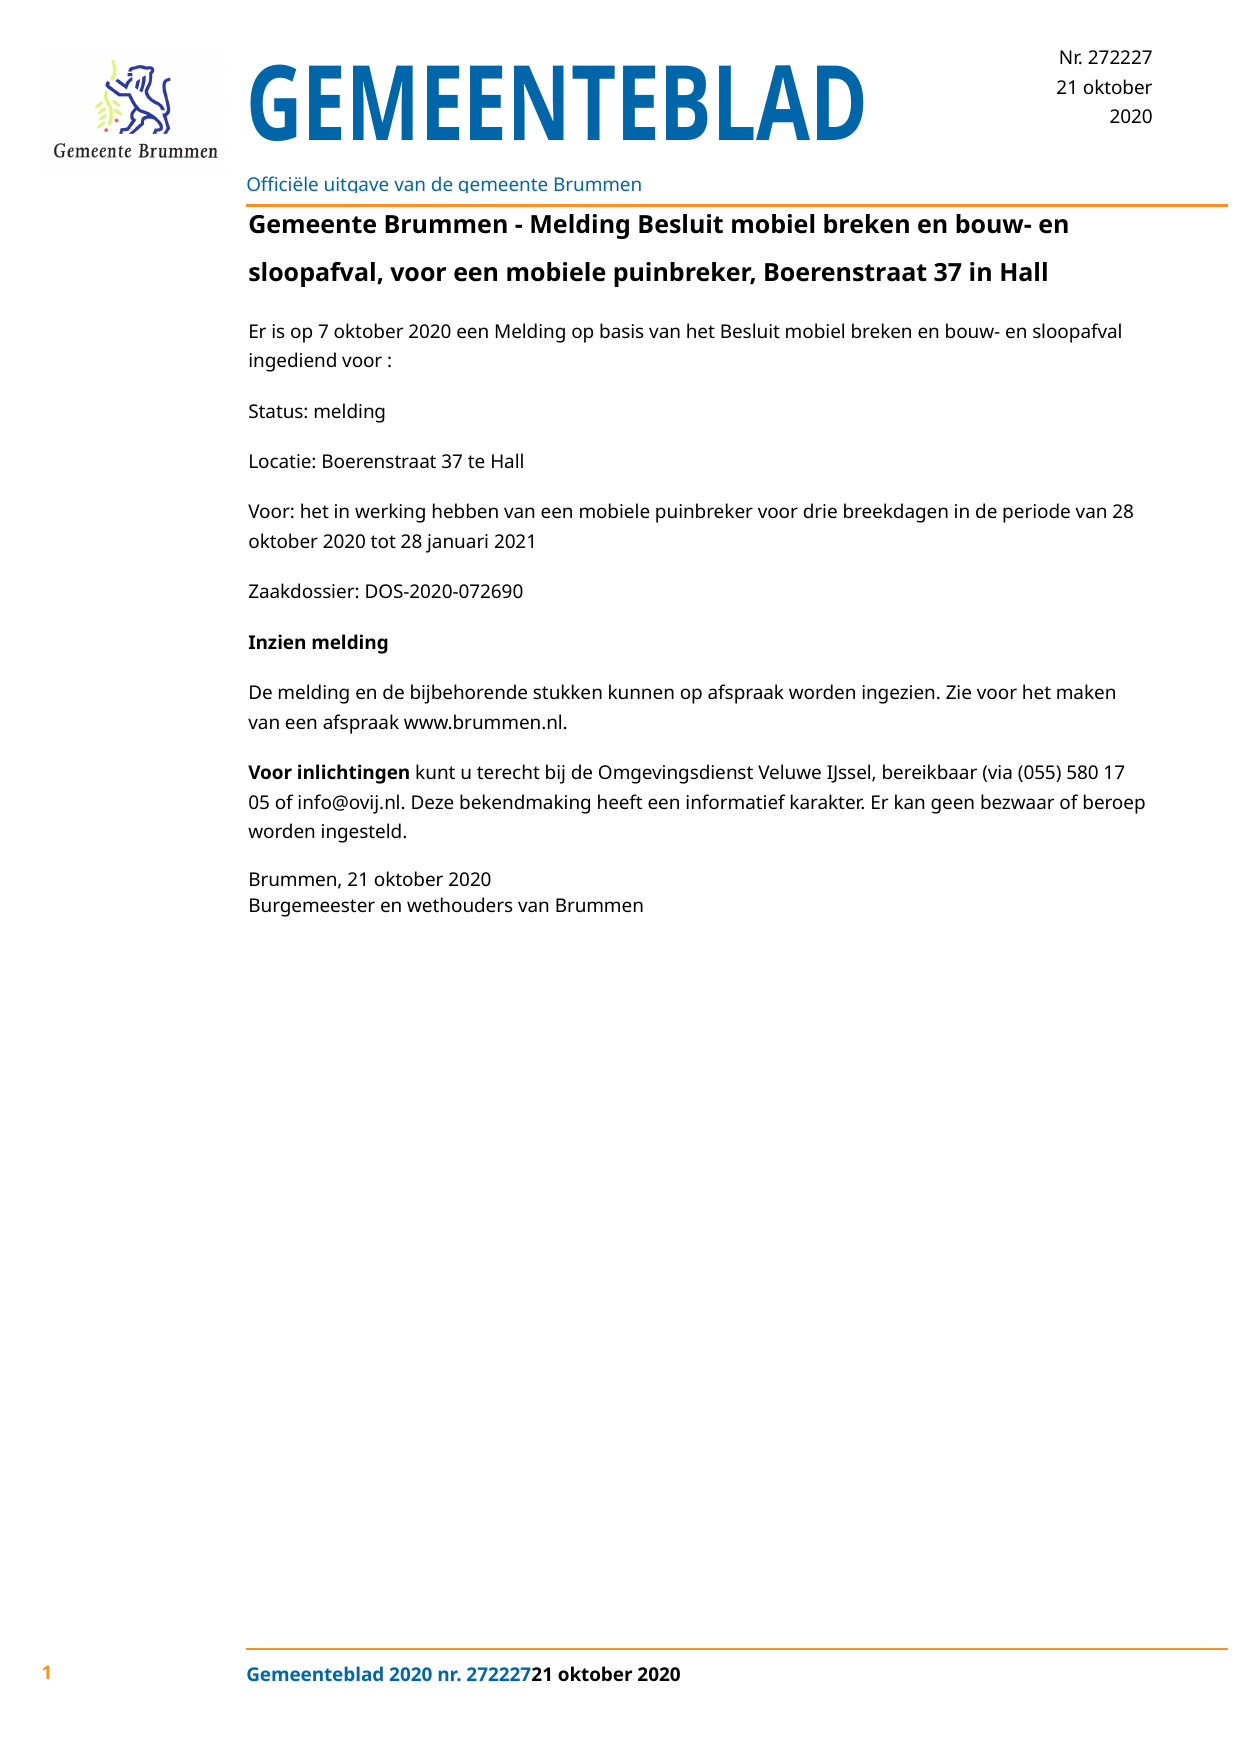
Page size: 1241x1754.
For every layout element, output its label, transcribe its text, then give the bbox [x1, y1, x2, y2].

picture [41, 47, 231, 172]
text De melding en de bijbehorende stukken kunnen op afspraak worden ingezien. Zie voor het maken van een afspraak www.brummen.nl. [248, 679, 1152, 735]
text Gemeente Brummen - Melding Besluit mobiel breken en bouw- en sloopafval, voor een mobiele puinbreker, Boerenstraat 37 in Hall [248, 207, 1152, 288]
text Status: melding [248, 398, 1152, 424]
text Brummen, 21 oktober 2020 [248, 867, 1152, 892]
text Zaakdossier: DOS-2020-072690 [248, 579, 1152, 604]
text Voor: het in werking hebben van een mobiele puinbreker voor drie breekdagen in de periode van 28 oktober 2020 tot 28 januari 2021 [248, 499, 1152, 554]
text Locatie: Boerenstraat 37 te Hall [248, 448, 1152, 474]
text Burgemeester en wethouders van Brummen [248, 892, 1152, 918]
text Inzien melding [248, 629, 1152, 655]
text Er is op 7 oktober 2020 een Melding op basis van het Besluit mobiel breken en bouw- en sloopafval ingediend voor : [248, 318, 1152, 373]
text Voor inlichtingen kunt u terecht bij de Omgevingsdienst Veluwe IJssel, bereikbaar (via (055) 580 17 05 of info@ovij.nl. Deze bekendmaking heeft een informatief karakter. Er kan geen bezwaar of beroep worden ingesteld. [248, 759, 1152, 844]
